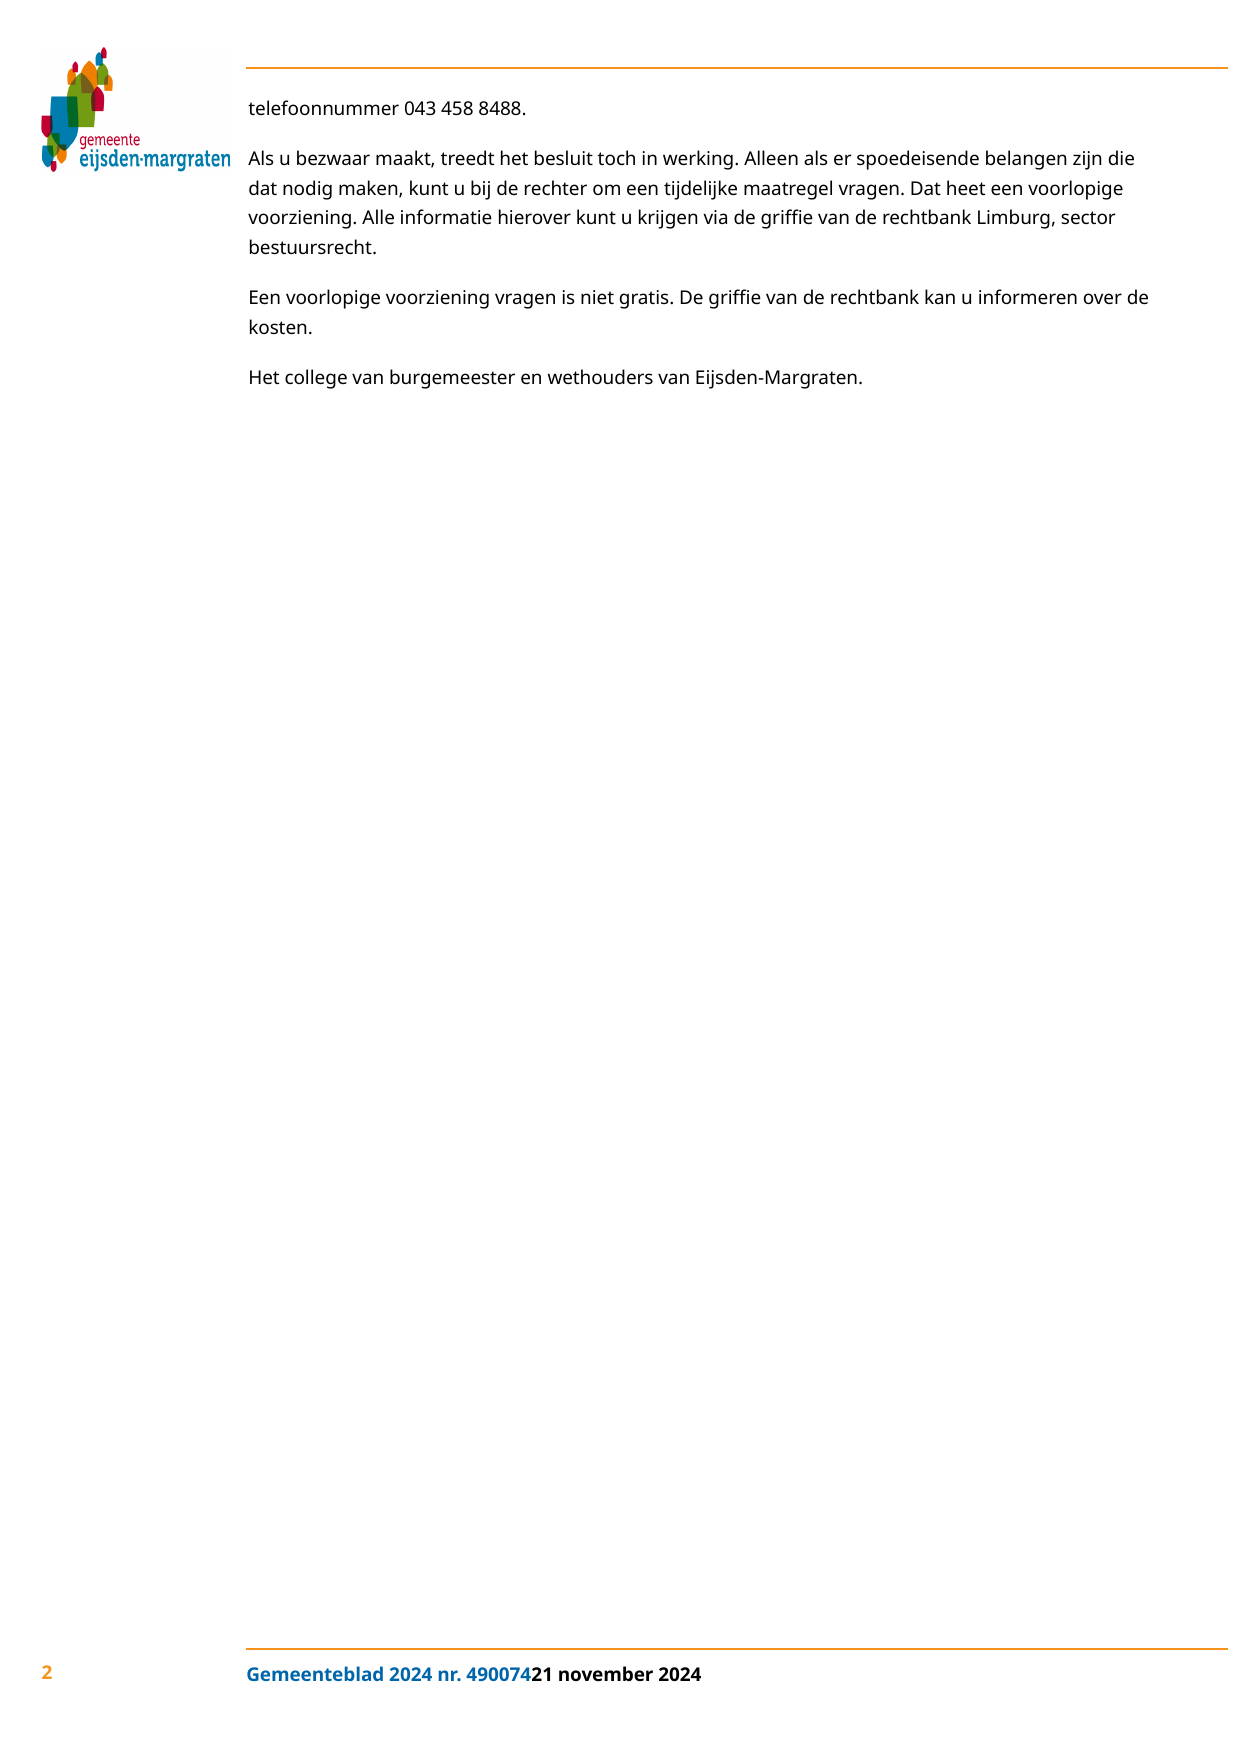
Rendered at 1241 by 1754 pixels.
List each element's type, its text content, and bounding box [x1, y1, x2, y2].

text Als u bezwaar maakt, treedt het besluit toch in werking. Alleen als er spoedeisende belangen zijn die dat nodig maken, kunt u bij de rechter om een tijdelijke maatregel vragen. Dat heet een voorlopige voorziening. Alle informatie hierover kunt u krijgen via de griffie van de rechtbank Limburg, sector bestuursrecht. [248, 145, 1152, 260]
text telefoonnummer 043 458 8488. [248, 95, 1152, 121]
picture [41, 47, 231, 172]
text Een voorlopige voorziening vragen is niet gratis. De griffie van de rechtbank kan u informeren over de kosten. [248, 284, 1152, 340]
text Het college van burgemeester en wethouders van Eijsden-Margraten. [248, 364, 1152, 390]
